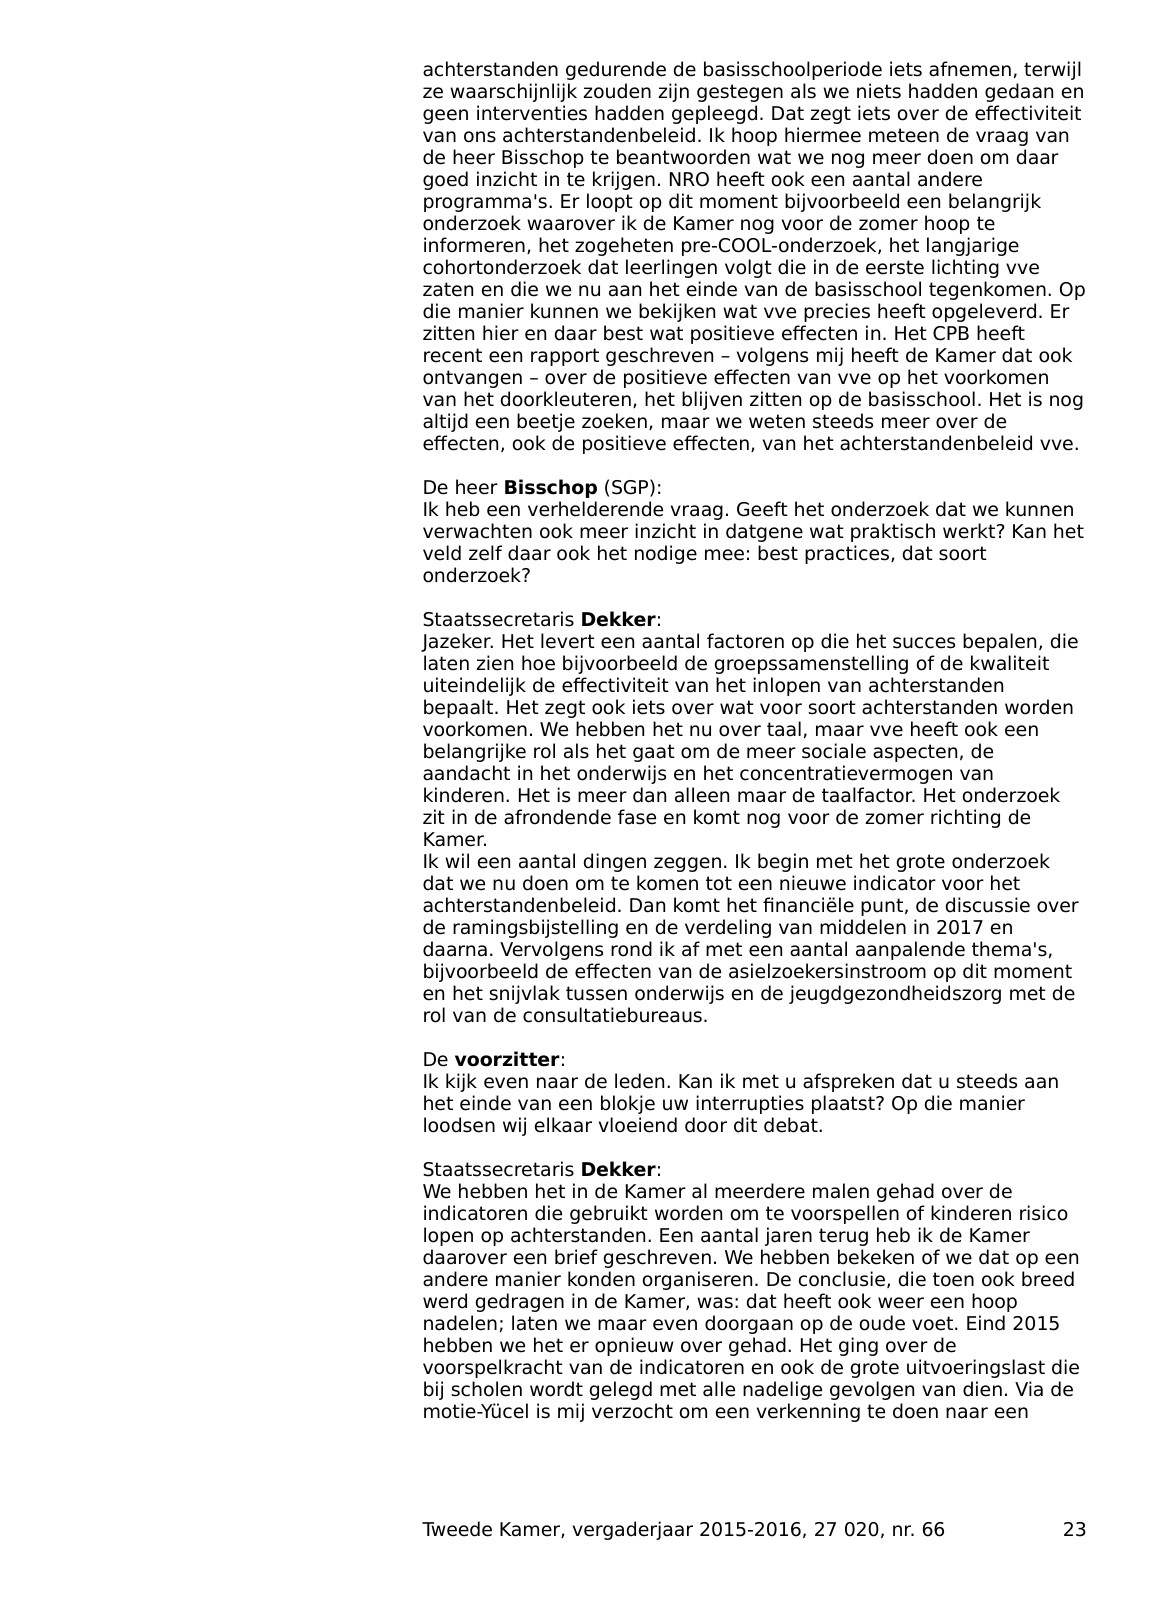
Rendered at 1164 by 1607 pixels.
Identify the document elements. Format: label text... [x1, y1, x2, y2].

text Ik kijk even naar de leden. Kan ik met u afspreken dat u steeds aan het einde van een blokje uw interrupties plaatst? Op die manier loodsen wij elkaar vloeiend door dit debat. [422, 1071, 1087, 1137]
text Staatssecretaris Dekker: [422, 609, 1087, 631]
text Ik heb een verhelderende vraag. Geeft het onderzoek dat we kunnen verwachten ook meer inzicht in datgene wat praktisch werkt? Kan het veld zelf daar ook het nodige mee: best practices, dat soort onderzoek? [422, 499, 1087, 587]
text Jazeker. Het levert een aantal factoren op die het succes bepalen, die laten zien hoe bijvoorbeeld de groepssamenstelling of de kwaliteit uiteindelijk de effectiviteit van het inlopen van achterstanden bepaalt. Het zegt ook iets over wat voor soort achterstanden worden voorkomen. We hebben het nu over taal, maar vve heeft ook een belangrijke rol als het gaat om de meer sociale aspecten, de aandacht in het onderwijs en het concentratievermogen van kinderen. Het is meer dan alleen maar de taalfactor. Het onderzoek zit in de afrondende fase en komt nog voor de zomer richting de Kamer. [422, 631, 1087, 851]
text Ik wil een aantal dingen zeggen. Ik begin met het grote onderzoek dat we nu doen om te komen tot een nieuwe indicator voor het achterstandenbeleid. Dan komt het financiële punt, de discussie over de ramingsbijstelling en de verdeling van middelen in 2017 en daarna. Vervolgens rond ik af met een aantal aanpalende thema's, bijvoorbeeld de effecten van de asielzoekersinstroom op dit moment en het snijvlak tussen onderwijs en de jeugdgezondheidszorg met de rol van de consultatiebureaus. [422, 851, 1087, 1027]
text De voorzitter: [422, 1049, 1087, 1071]
text achterstanden gedurende de basisschoolperiode iets afnemen, terwijl ze waarschijnlijk zouden zijn gestegen als we niets hadden gedaan en geen interventies hadden gepleegd. Dat zegt iets over de effectiviteit van ons achterstandenbeleid. Ik hoop hiermee meteen de vraag van de heer Bisschop te beantwoorden wat we nog meer doen om daar goed inzicht in te krijgen. NRO heeft ook een aantal andere programma's. Er loopt op dit moment bijvoorbeeld een belangrijk onderzoek waarover ik de Kamer nog voor de zomer hoop te informeren, het zogeheten pre-COOL-onderzoek, het langjarige cohortonderzoek dat leerlingen volgt die in de eerste lichting vve zaten en die we nu aan het einde van de basisschool tegenkomen. Op die manier kunnen we bekijken wat vve precies heeft opgeleverd. Er zitten hier en daar best wat positieve effecten in. Het CPB heeft recent een rapport geschreven – volgens mij heeft de Kamer dat ook ontvangen – over de positieve effecten van vve op het voorkomen van het doorkleuteren, het blijven zitten op de basisschool. Het is nog altijd een beetje zoeken, maar we weten steeds meer over de effecten, ook de positieve effecten, van het achterstandenbeleid vve. [422, 59, 1087, 455]
text De heer Bisschop (SGP): [422, 477, 1087, 499]
text Staatssecretaris Dekker: [422, 1159, 1087, 1181]
text We hebben het in de Kamer al meerdere malen gehad over de indicatoren die gebruikt worden om te voorspellen of kinderen risico lopen op achterstanden. Een aantal jaren terug heb ik de Kamer daarover een brief geschreven. We hebben bekeken of we dat op een andere manier konden organiseren. De conclusie, die toen ook breed werd gedragen in de Kamer, was: dat heeft ook weer een hoop nadelen; laten we maar even doorgaan op de oude voet. Eind 2015 hebben we het er opnieuw over gehad. Het ging over de voorspelkracht van de indicatoren en ook de grote uitvoeringslast die bij scholen wordt gelegd met alle nadelige gevolgen van dien. Via de motie-Yücel is mij verzocht om een verkenning te doen naar een [422, 1181, 1087, 1423]
